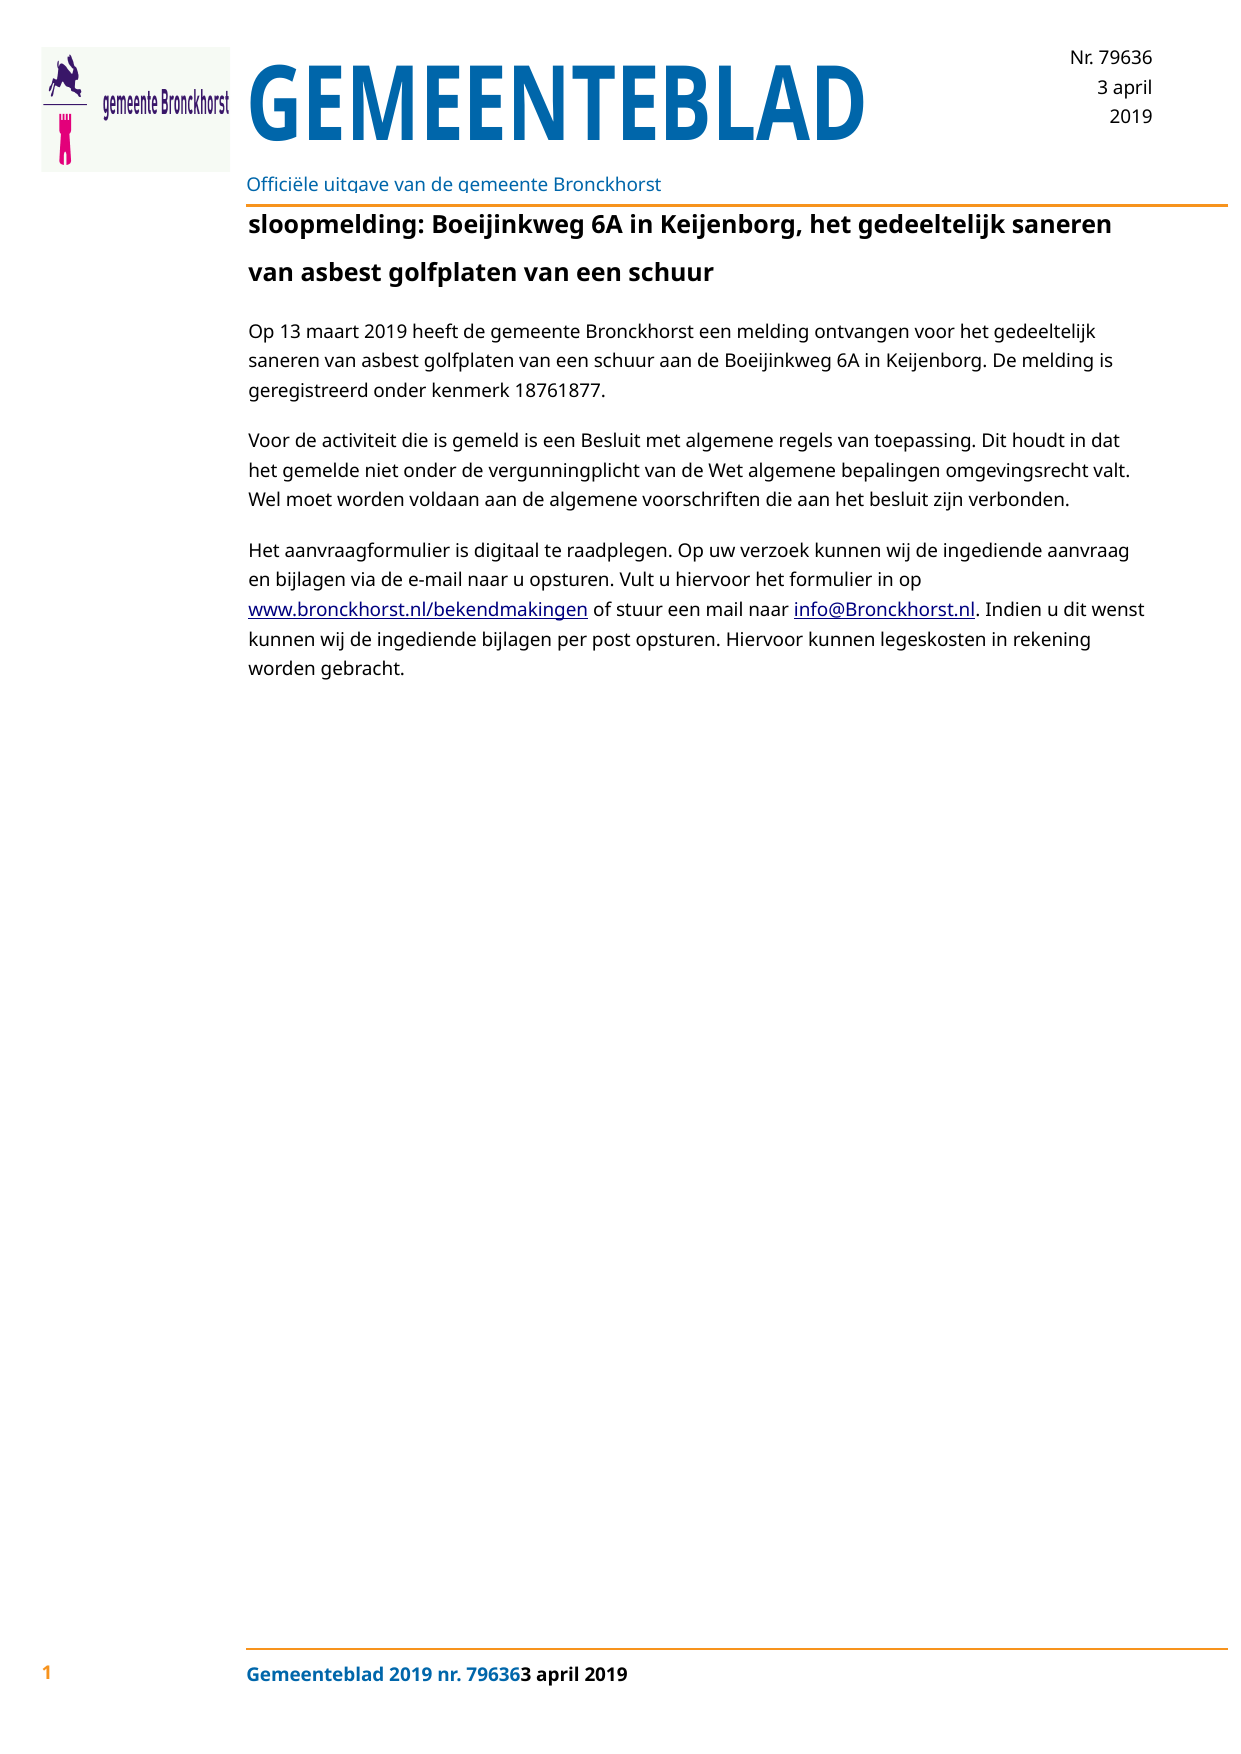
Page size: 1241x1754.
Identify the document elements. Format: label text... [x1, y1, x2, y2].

text Op 13 maart 2019 heeft de gemeente Bronckhorst een melding ontvangen voor het gedeeltelijk saneren van asbest golfplaten van een schuur aan de Boeijinkweg 6A in Keijenborg. De melding is geregistreerd onder kenmerk 18761877. [248, 318, 1152, 403]
text Voor de activiteit die is gemeld is een Besluit met algemene regels van toepassing. Dit houdt in dat het gemelde niet onder de vergunningplicht van de Wet algemene bepalingen omgevingsrecht valt. Wel moet worden voldaan aan de algemene voorschriften die aan het besluit zijn verbonden. [248, 427, 1152, 512]
text sloopmelding: Boeijinkweg 6A in Keijenborg, het gedeeltelijk saneren van asbest golfplaten van een schuur [248, 207, 1152, 288]
text Het aanvraagformulier is digitaal te raadplegen. Op uw verzoek kunnen wij de ingediende aanvraag en bijlagen via de e-mail naar u opsturen. Vult u hiervoor het formulier in op www.bronckhorst.nl/bekendmakingen of stuur een mail naar info@Bronckhorst.nl. Indien u dit wenst kunnen wij de ingediende bijlagen per post opsturen. Hiervoor kunnen legeskosten in rekening worden gebracht. [248, 537, 1152, 681]
picture [41, 47, 231, 172]
